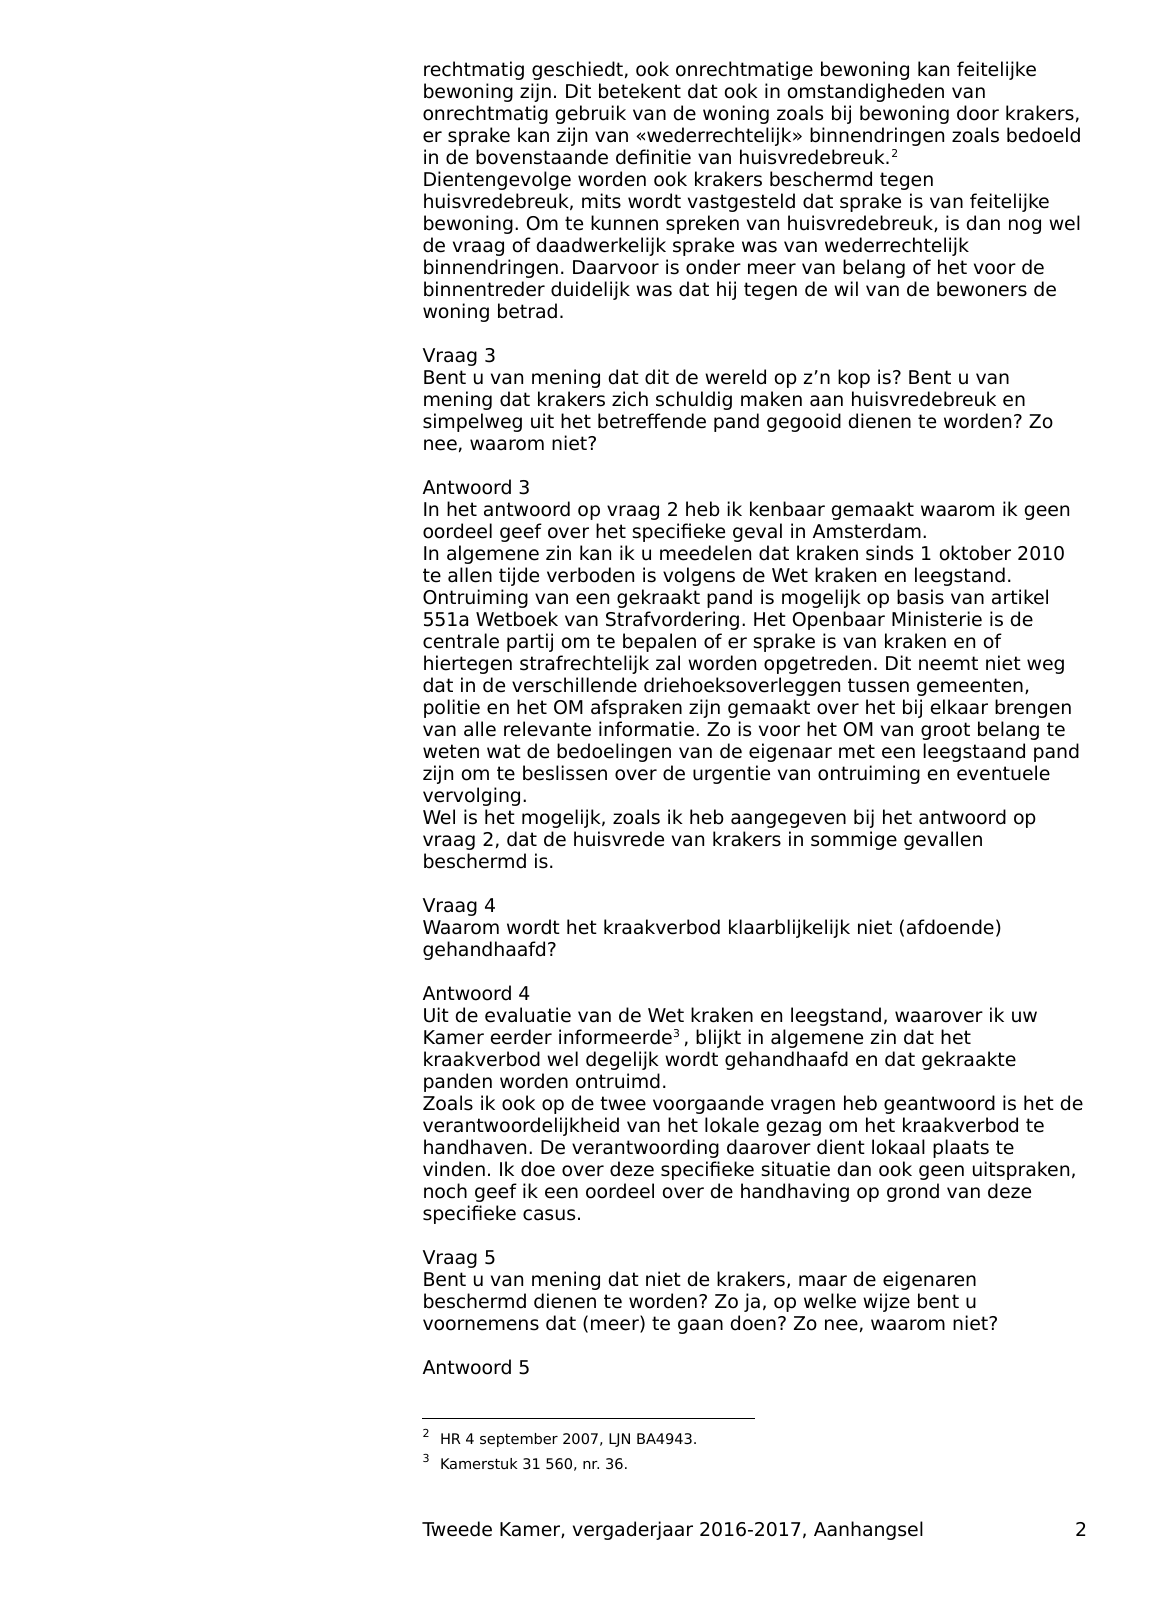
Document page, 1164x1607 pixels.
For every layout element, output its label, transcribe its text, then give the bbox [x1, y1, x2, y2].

text Antwoord 4 [422, 983, 1087, 1005]
text rechtmatig geschiedt, ook onrechtmatige bewoning kan feitelijke bewoning zijn. Dit betekent dat ook in omstandigheden van onrechtmatig gebruik van de woning zoals bij bewoning door krakers, er sprake kan zijn van «wederrechtelijk» binnendringen zoals bedoeld in de bovenstaande definitie van huisvredebreuk. [422, 59, 1087, 169]
text In het antwoord op vraag 2 heb ik kenbaar gemaakt waarom ik geen oordeel geef over het specifieke geval in Amsterdam. [422, 499, 1087, 543]
text Vraag 4 [422, 895, 1087, 917]
text Kamerstuk 31 560, nr. 36. [422, 1452, 1087, 1474]
text Vraag 5 [422, 1247, 1087, 1269]
text Antwoord 5 [422, 1357, 1087, 1379]
text Antwoord 3 [422, 477, 1087, 499]
text Bent u van mening dat niet de krakers, maar de eigenaren beschermd dienen te worden? Zo ja, op welke wijze bent u voornemens dat (meer) te gaan doen? Zo nee, waarom niet? [422, 1269, 1087, 1335]
text Bent u van mening dat dit de wereld op z’n kop is? Bent u van mening dat krakers zich schuldig maken aan huisvredebreuk en simpelweg uit het betreffende pand gegooid dienen te worden? Zo nee, waarom niet? [422, 367, 1087, 455]
text Waarom wordt het kraakverbod klaarblijkelijk niet (afdoende) gehandhaafd? [422, 917, 1087, 961]
text In algemene zin kan ik u meedelen dat kraken sinds 1 oktober 2010 te allen tijde verboden is volgens de Wet kraken en leegstand. Ontruiming van een gekraakt pand is mogelijk op basis van artikel 551a Wetboek van Strafvordering. Het Openbaar Ministerie is de centrale partij om te bepalen of er sprake is van kraken en of hiertegen strafrechtelijk zal worden opgetreden. Dit neemt niet weg dat in de verschillende driehoeksoverleggen tussen gemeenten, politie en het OM afspraken zijn gemaakt over het bij elkaar brengen van alle relevante informatie. Zo is voor het OM van groot belang te weten wat de bedoelingen van de eigenaar met een leegstaand pand zijn om te beslissen over de urgentie van ontruiming en eventuele vervolging. [422, 543, 1087, 807]
text Uit de evaluatie van de Wet kraken en leegstand, waarover ik uw Kamer eerder informeerde, blijkt in algemene zin dat het kraakverbod wel degelijk wordt gehandhaafd en dat gekraakte panden worden ontruimd. [422, 1005, 1087, 1093]
text Dientengevolge worden ook krakers beschermd tegen huisvredebreuk, mits wordt vastgesteld dat sprake is van feitelijke bewoning. Om te kunnen spreken van huisvredebreuk, is dan nog wel de vraag of daadwerkelijk sprake was van wederrechtelijk binnendringen. Daarvoor is onder meer van belang of het voor de binnentreder duidelijk was dat hij tegen de wil van de bewoners de woning betrad. [422, 169, 1087, 323]
text Wel is het mogelijk, zoals ik heb aangegeven bij het antwoord op vraag 2, dat de huisvrede van krakers in sommige gevallen beschermd is. [422, 807, 1087, 873]
text Vraag 3 [422, 345, 1087, 367]
text Zoals ik ook op de twee voorgaande vragen heb geantwoord is het de verantwoordelijkheid van het lokale gezag om het kraakverbod te handhaven. De verantwoording daarover dient lokaal plaats te vinden. Ik doe over deze specifieke situatie dan ook geen uitspraken, noch geef ik een oordeel over de handhaving op grond van deze specifieke casus. [422, 1093, 1087, 1225]
text HR 4 september 2007, LJN BA4943. [422, 1427, 1087, 1449]
